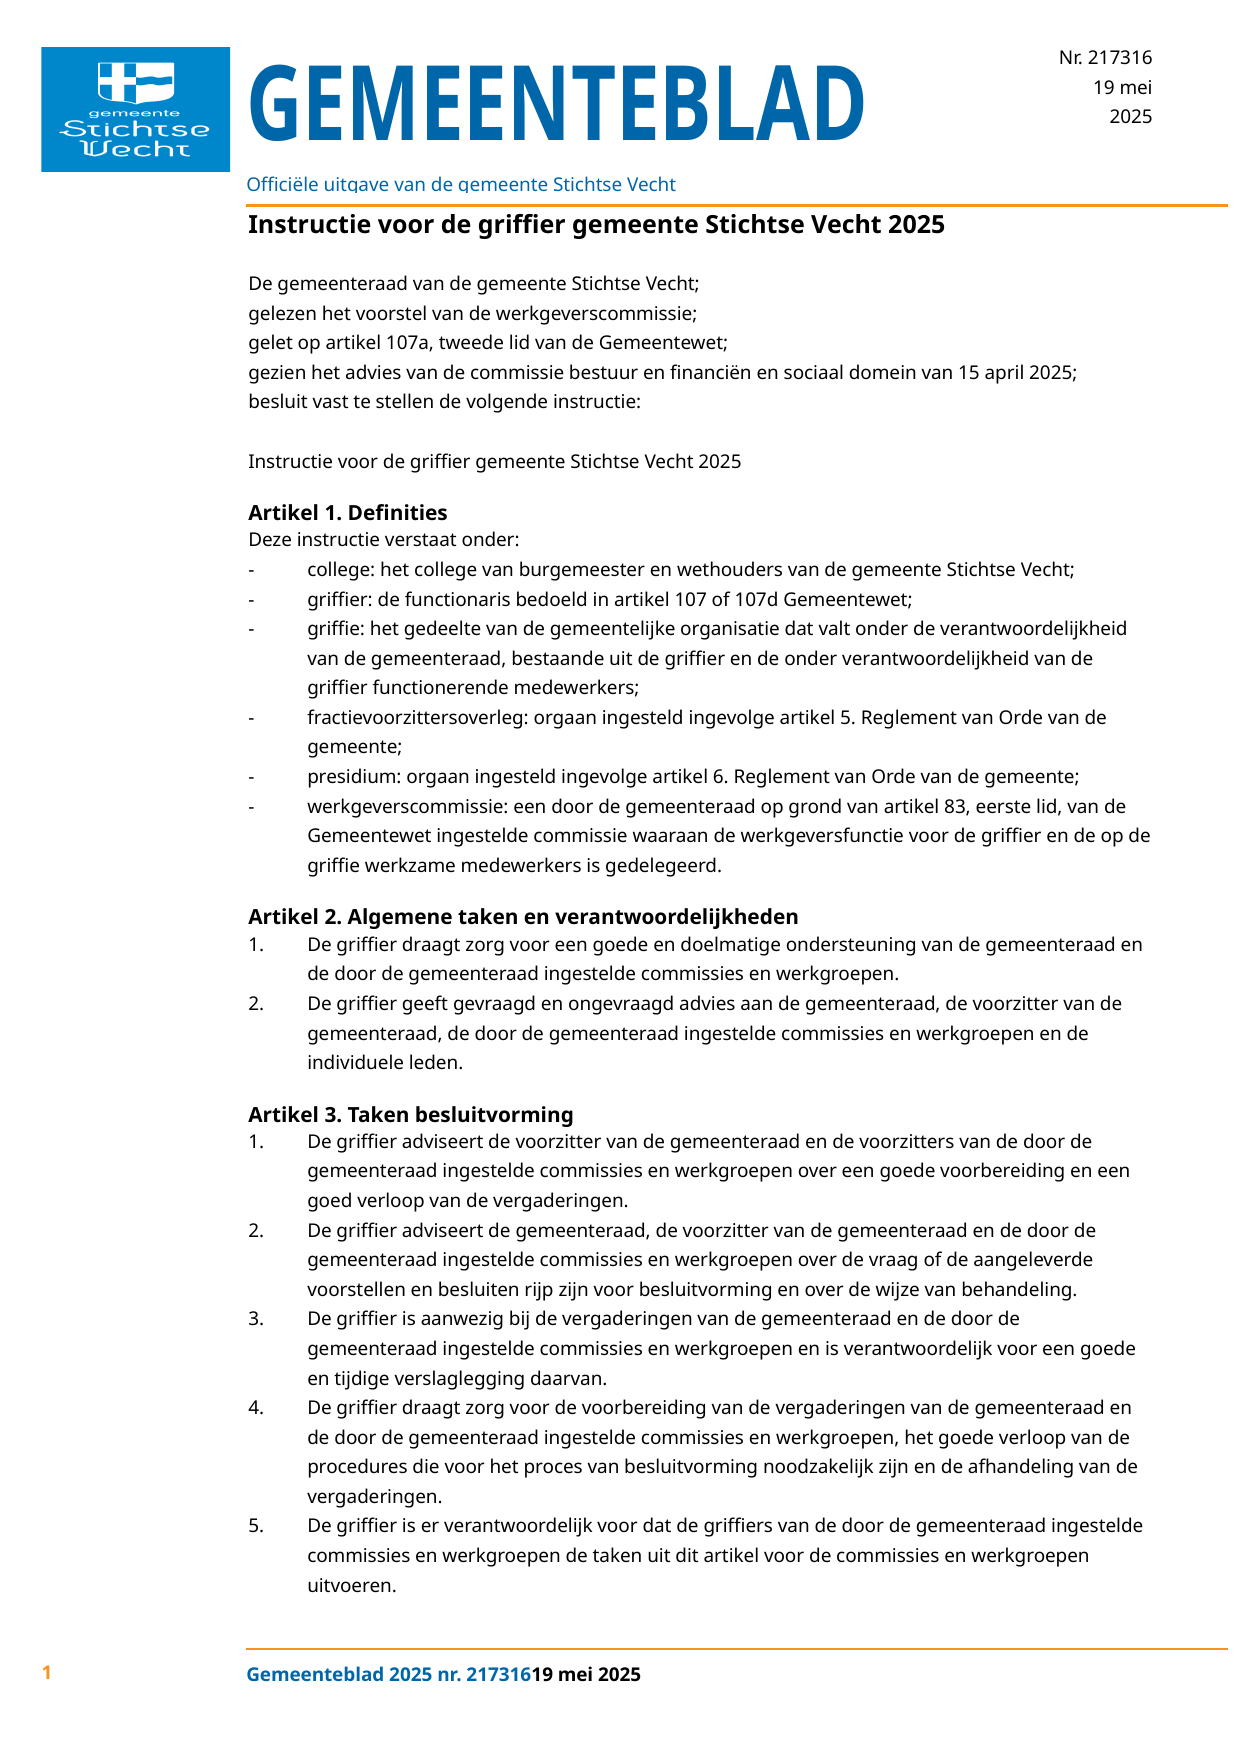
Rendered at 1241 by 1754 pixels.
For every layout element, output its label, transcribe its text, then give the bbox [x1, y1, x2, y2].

list De griffier adviseert de gemeenteraad, de voorzitter van de gemeenteraad en de door de gemeenteraad ingestelde commissies en werkgroepen over de vraag of de aangeleverde voorstellen en besluiten rijp zijn voor besluitvorming en over de wijze van behandeling. [248, 1217, 1152, 1302]
list griffie: het gedeelte van de gemeentelijke organisatie dat valt onder de verantwoordelijkheid van de gemeenteraad, bestaande uit de griffier en de onder verantwoordelijkheid van de griffier functionerende medewerkers; [248, 615, 1152, 700]
text De gemeenteraad van de gemeente Stichtse Vecht; [248, 270, 1152, 296]
text gezien het advies van de commissie bestuur en financiën en sociaal domein van 15 april 2025; [248, 359, 1152, 385]
list De griffier draagt zorg voor de voorbereiding van de vergaderingen van de gemeenteraad en de door de gemeenteraad ingestelde commissies en werkgroepen, het goede verloop van de procedures die voor het proces van besluitvorming noodzakelijk zijn en de afhandeling van de vergaderingen. [248, 1394, 1152, 1509]
list presidium: orgaan ingesteld ingevolge artikel 6. Reglement van Orde van de gemeente; [248, 763, 1152, 789]
list college: het college van burgemeester en wethouders van de gemeente Stichtse Vecht; [248, 556, 1152, 582]
text besluit vast te stellen de volgende instructie: [248, 389, 1152, 414]
list De griffier geeft gevraagd en ongevraagd advies aan de gemeenteraad, de voorzitter van de gemeenteraad, de door de gemeenteraad ingestelde commissies en werkgroepen en de individuele leden. [248, 990, 1152, 1075]
picture [99, 63, 135, 101]
text Deze instructie verstaat onder: [248, 527, 1152, 552]
text gelet op artikel 107a, tweede lid van de Gemeentewet; [248, 329, 1152, 355]
text Artikel 3. Taken besluitvorming [248, 1100, 1152, 1128]
list De griffier draagt zorg voor een goede en doelmatige ondersteuning van de gemeenteraad en de door de gemeenteraad ingestelde commissies en werkgroepen. [248, 931, 1152, 986]
list griffier: de functionaris bedoeld in artikel 107 of 107d Gemeentewet; [248, 586, 1152, 612]
text Instructie voor de griffier gemeente Stichtse Vecht 2025 [248, 448, 1152, 473]
text Artikel 1. Definities [248, 498, 1152, 527]
picture [137, 63, 174, 103]
list fractievoorzittersoverleg: orgaan ingesteld ingevolge artikel 5. Reglement van Orde van de gemeente; [248, 704, 1152, 759]
text Instructie voor de griffier gemeente Stichtse Vecht 2025 [248, 207, 1152, 241]
text gelezen het voorstel van de werkgeverscommissie; [248, 300, 1152, 326]
list De griffier is er verantwoordelijk voor dat de griffiers van de door de gemeenteraad ingestelde commissies en werkgroepen de taken uit dit artikel voor de commissies en werkgroepen uitvoeren. [248, 1513, 1152, 1598]
list werkgeverscommissie: een door de gemeenteraad op grond van artikel 83, eerste lid, van de Gemeentewet ingestelde commissie waaraan de werkgeversfunctie voor de griffier en de op de griffie werkzame medewerkers is gedelegeerd. [248, 793, 1152, 878]
list De griffier adviseert de voorzitter van de gemeenteraad en de voorzitters van de door de gemeenteraad ingestelde commissies en werkgroepen over een goede voorbereiding en een goed verloop van de vergaderingen. [248, 1128, 1152, 1213]
list De griffier is aanwezig bij de vergaderingen van de gemeenteraad en de door de gemeenteraad ingestelde commissies en werkgroepen en is verantwoordelijk voor een goede en tijdige verslaglegging daarvan. [248, 1306, 1152, 1391]
text Artikel 2. Algemene taken en verantwoordelijkheden [248, 902, 1152, 931]
